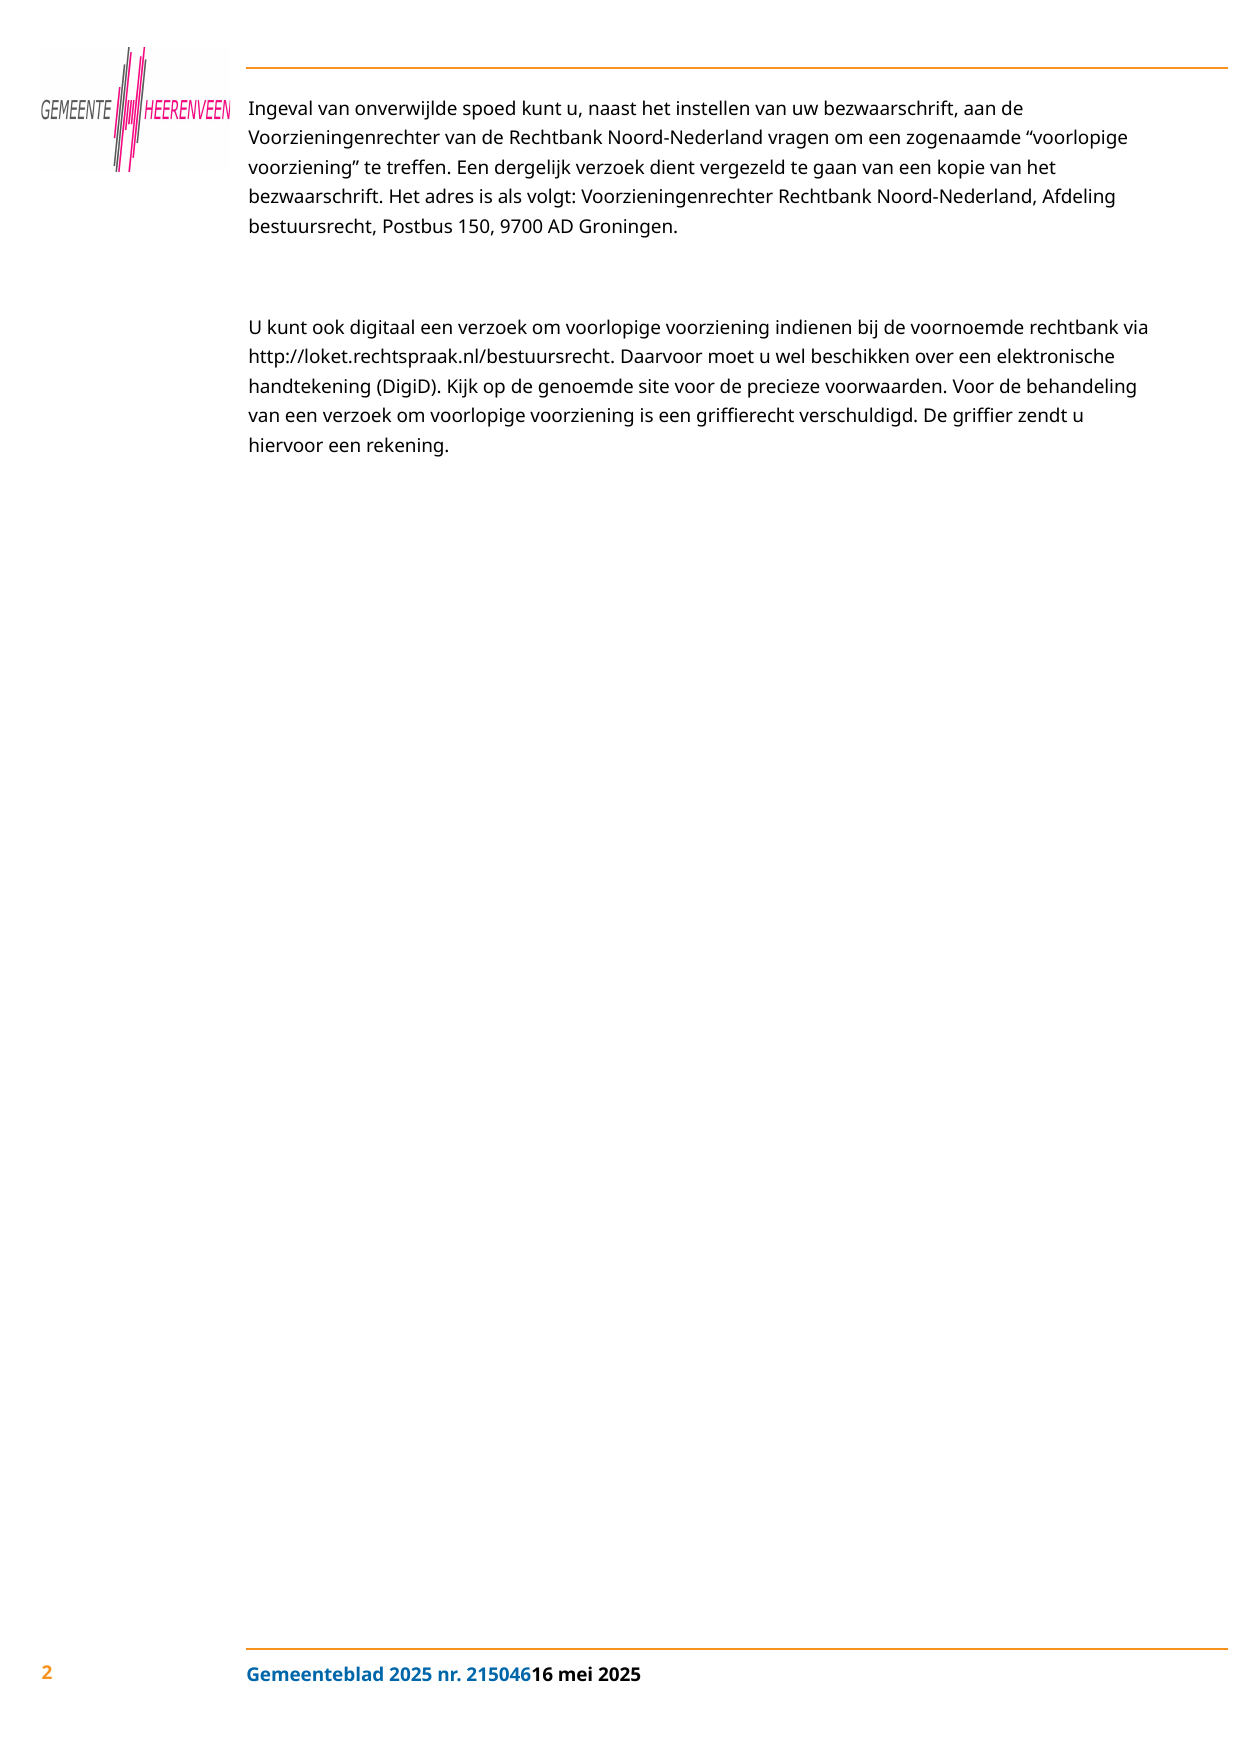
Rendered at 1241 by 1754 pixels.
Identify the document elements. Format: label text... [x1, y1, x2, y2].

text U kunt ook digitaal een verzoek om voorlopige voorziening indienen bij de voornoemde rechtbank via http://loket.rechtspraak.nl/bestuursrecht. Daarvoor moet u wel beschikken over een elektronische handtekening (DigiD). Kijk op de genoemde site voor de precieze voorwaarden. Voor de behandeling van een verzoek om voorlopige voorziening is een griffierecht verschuldigd. De griffier zendt u hiervoor een rekening. [248, 314, 1152, 458]
picture [41, 47, 231, 172]
text Ingeval van onverwijlde spoed kunt u, naast het instellen van uw bezwaarschrift, aan de Voorzieningenrechter van de Rechtbank Noord-Nederland vragen om een zogenaamde “voorlopige voorziening” te treffen. Een dergelijk verzoek dient vergezeld te gaan van een kopie van het bezwaarschrift. Het adres is als volgt: Voorzieningenrechter Rechtbank Noord-Nederland, Afdeling bestuursrecht, Postbus 150, 9700 AD Groningen. [248, 95, 1152, 239]
